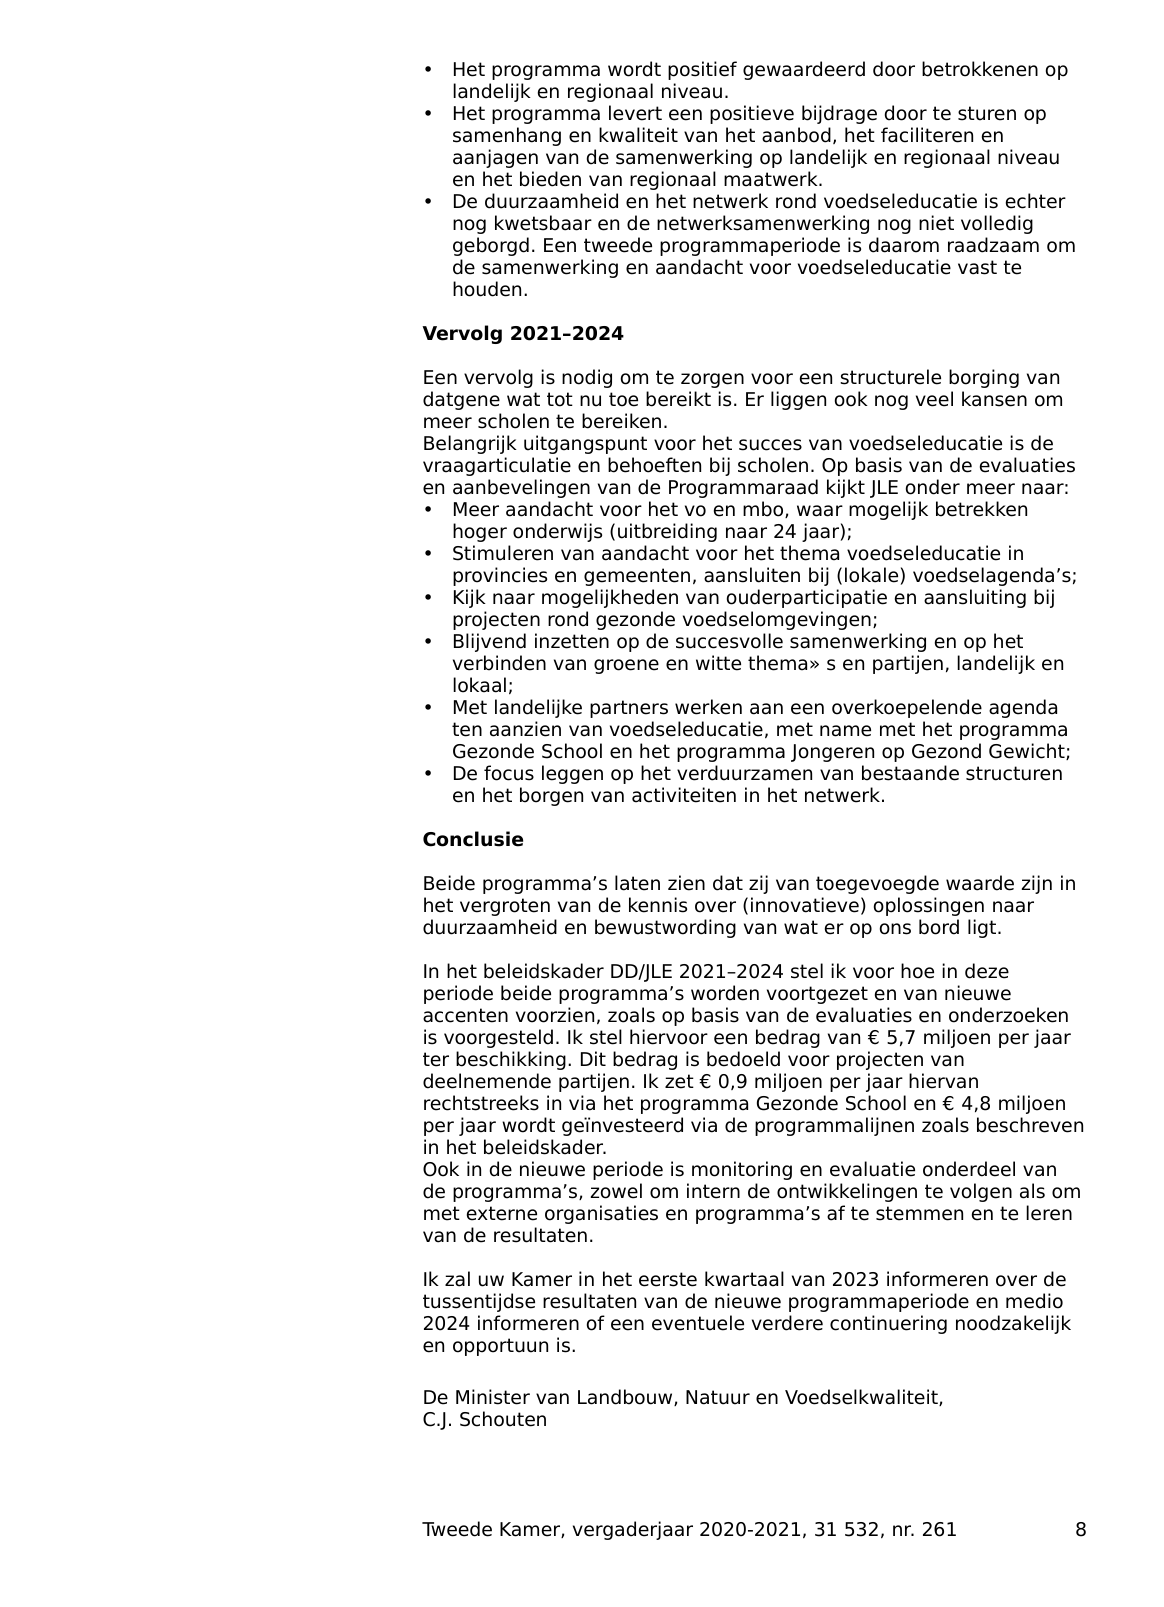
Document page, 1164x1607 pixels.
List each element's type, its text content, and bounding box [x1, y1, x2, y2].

text In het beleidskader DD/JLE 2021–2024 stel ik voor hoe in deze periode beide programma’s worden voortgezet en van nieuwe accenten voorzien, zoals op basis van de evaluaties en onderzoeken is voorgesteld. Ik stel hiervoor een bedrag van € 5,7 miljoen per jaar ter beschikking. Dit bedrag is bedoeld voor projecten van deelnemende partijen. Ik zet € 0,9 miljoen per jaar hiervan rechtstreeks in via het programma Gezonde School en € 4,8 miljoen per jaar wordt geïnvesteerd via de programmalijnen zoals beschreven in het beleidskader. [422, 961, 1087, 1159]
text Beide programma’s laten zien dat zij van toegevoegde waarde zijn in het vergroten van de kennis over (innovatieve) oplossingen naar duurzaamheid en bewustwording van wat er op ons bord ligt. [422, 873, 1087, 939]
subtitle Vervolg 2021–2024 [422, 323, 1087, 345]
text • Stimuleren van aandacht voor het thema voedseleducatie in provincies en gemeenten, aansluiten bij (lokale) voedselagenda’s; [422, 543, 1087, 587]
text • De duurzaamheid en het netwerk rond voedseleducatie is echter nog kwetsbaar en de netwerksamenwerking nog niet volledig geborgd. Een tweede programmaperiode is daarom raadzaam om de samenwerking en aandacht voor voedseleducatie vast te houden. [422, 191, 1087, 301]
text • Met landelijke partners werken aan een overkoepelende agenda ten aanzien van voedseleducatie, met name met het programma Gezonde School en het programma Jongeren op Gezond Gewicht; [422, 697, 1087, 763]
text Ook in de nieuwe periode is monitoring en evaluatie onderdeel van de programma’s, zowel om intern de ontwikkelingen te volgen als om met externe organisaties en programma’s af te stemmen en te leren van de resultaten. [422, 1159, 1087, 1247]
text • Het programma wordt positief gewaardeerd door betrokkenen op landelijk en regionaal niveau. [422, 59, 1087, 103]
text De Minister van Landbouw, Natuur en Voedselkwaliteit, C.J. Schouten [422, 1387, 1087, 1431]
subtitle Conclusie [422, 829, 1087, 851]
text Een vervolg is nodig om te zorgen voor een structurele borging van datgene wat tot nu toe bereikt is. Er liggen ook nog veel kansen om meer scholen te bereiken. [422, 367, 1087, 433]
text • Blijvend inzetten op de succesvolle samenwerking en op het verbinden van groene en witte thema» s en partijen, landelijk en lokaal; [422, 631, 1087, 697]
text • Meer aandacht voor het vo en mbo, waar mogelijk betrekken hoger onderwijs (uitbreiding naar 24 jaar); [422, 499, 1087, 543]
text • De focus leggen op het verduurzamen van bestaande structuren en het borgen van activiteiten in het netwerk. [422, 763, 1087, 807]
text Ik zal uw Kamer in het eerste kwartaal van 2023 informeren over de tussentijdse resultaten van de nieuwe programmaperiode en medio 2024 informeren of een eventuele verdere continuering noodzakelijk en opportuun is. [422, 1269, 1087, 1357]
text • Kijk naar mogelijkheden van ouderparticipatie en aansluiting bij projecten rond gezonde voedselomgevingen; [422, 587, 1087, 631]
text Belangrijk uitgangspunt voor het succes van voedseleducatie is de vraagarticulatie en behoeften bij scholen. Op basis van de evaluaties en aanbevelingen van de Programmaraad kijkt JLE onder meer naar: [422, 433, 1087, 499]
text • Het programma levert een positieve bijdrage door te sturen op samenhang en kwaliteit van het aanbod, het faciliteren en aanjagen van de samenwerking op landelijk en regionaal niveau en het bieden van regionaal maatwerk. [422, 103, 1087, 191]
